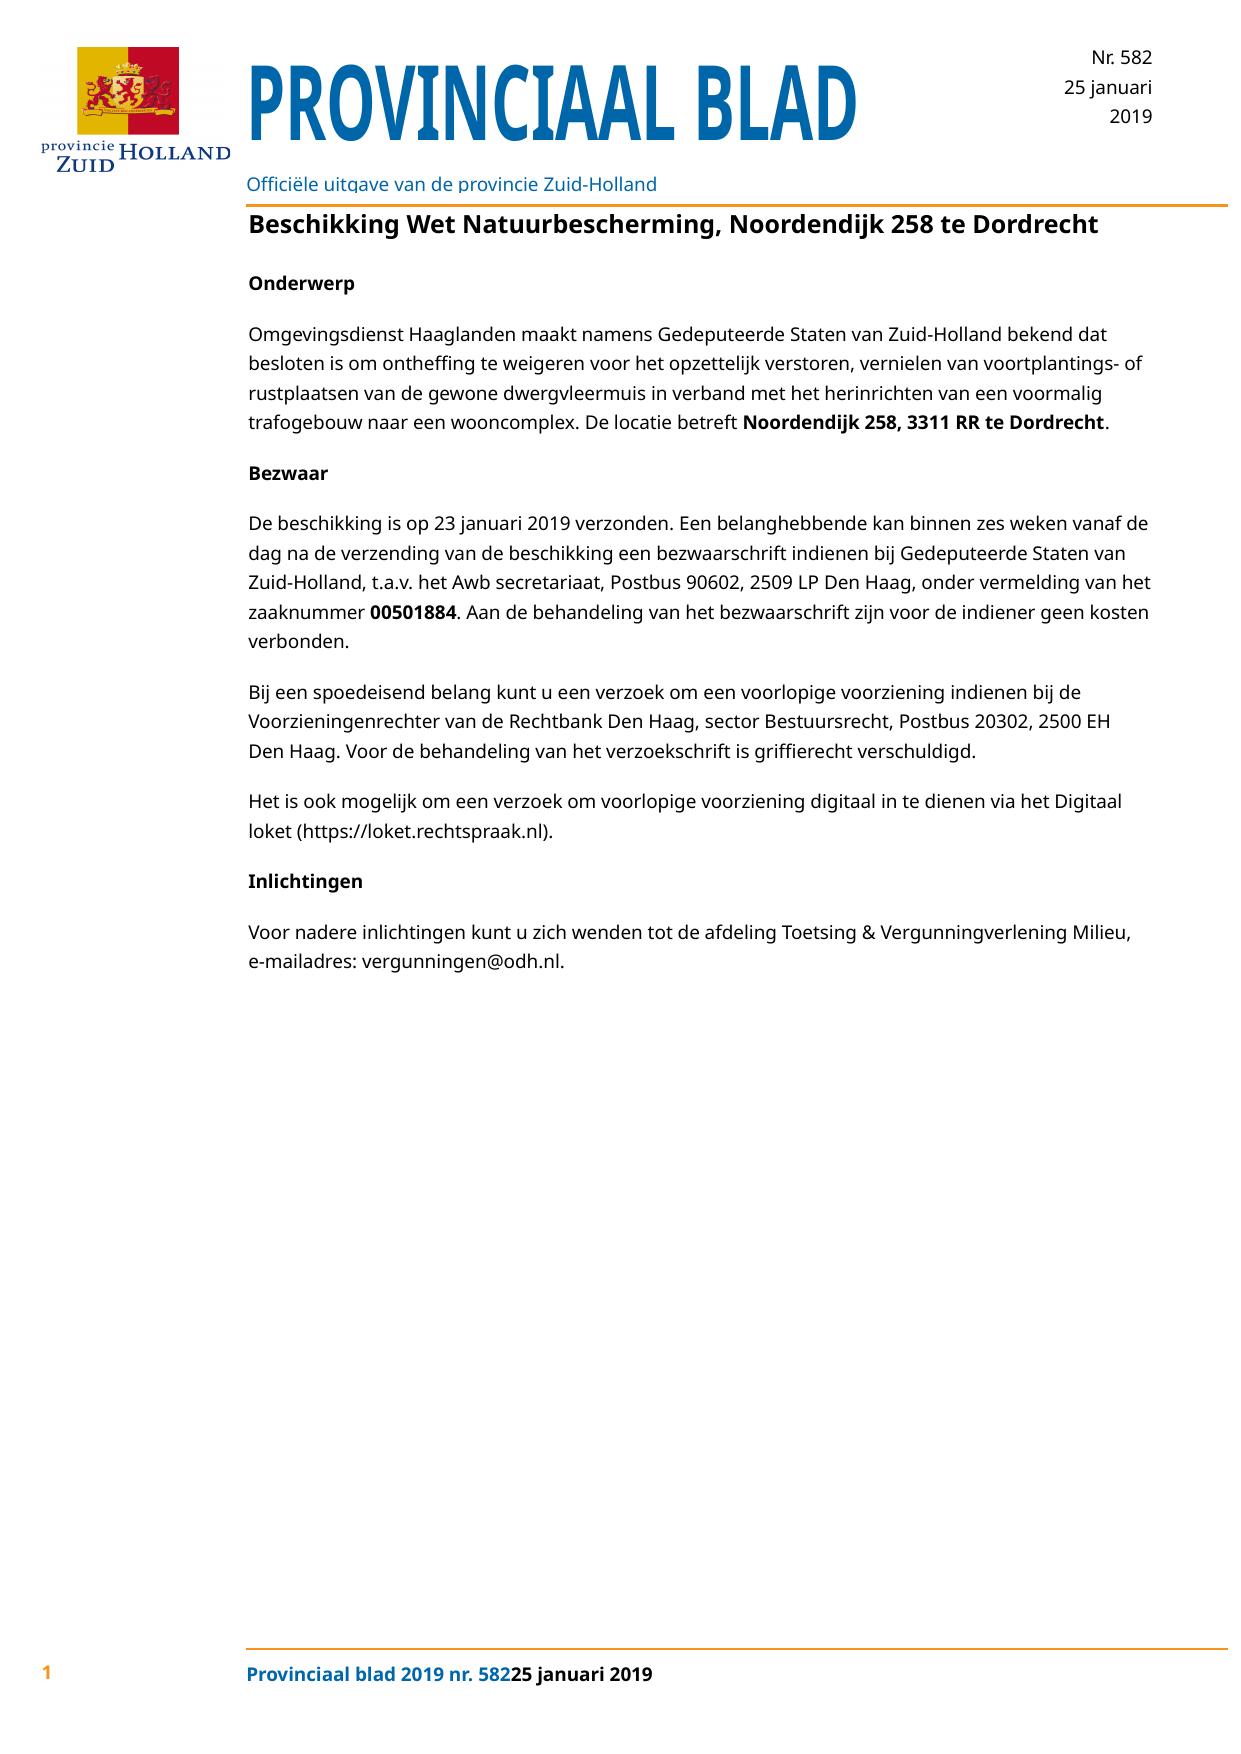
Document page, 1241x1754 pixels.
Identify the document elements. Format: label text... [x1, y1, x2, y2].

text Onderwerp [248, 270, 1152, 296]
text De beschikking is op 23 januari 2019 verzonden. Een belanghebbende kan binnen zes weken vanaf de dag na de verzending van de beschikking een bezwaarschrift indienen bij Gedeputeerde Staten van Zuid-Holland, t.a.v. het Awb secretariaat, Postbus 90602, 2509 LP Den Haag, onder vermelding van het zaaknummer 00501884. Aan de behandeling van het bezwaarschrift zijn voor de indiener geen kosten verbonden. [248, 510, 1152, 654]
text Omgevingsdienst Haaglanden maakt namens Gedeputeerde Staten van Zuid-Holland bekend dat besloten is om ontheffing te weigeren voor het opzettelijk verstoren, vernielen van voortplantings- of rustplaatsen van de gewone dwergvleermuis in verband met het herinrichten van een voormalig trafogebouw naar een wooncomplex. De locatie betreft Noordendijk 258, 3311 RR te Dordrecht. [248, 321, 1152, 435]
text Bij een spoedeisend belang kunt u een verzoek om een voorlopige voorziening indienen bij de Voorzieningenrechter van de Rechtbank Den Haag, sector Bestuursrecht, Postbus 20302, 2500 EH Den Haag. Voor de behandeling van het verzoekschrift is griffierecht verschuldigd. [248, 679, 1152, 764]
text Inlichtingen [248, 869, 1152, 894]
text Het is ook mogelijk om een verzoek om voorlopige voorziening digitaal in te dienen via het Digitaal loket (https://loket.rechtspraak.nl). [248, 789, 1152, 844]
picture [41, 47, 231, 172]
text Voor nadere inlichtingen kunt u zich wenden tot de afdeling Toetsing & Vergunningverlening Milieu, e-mailadres: vergunningen@odh.nl. [248, 919, 1152, 974]
text Beschikking Wet Natuurbescherming, Noordendijk 258 te Dordrecht [248, 207, 1152, 241]
text Bezwaar [248, 460, 1152, 486]
